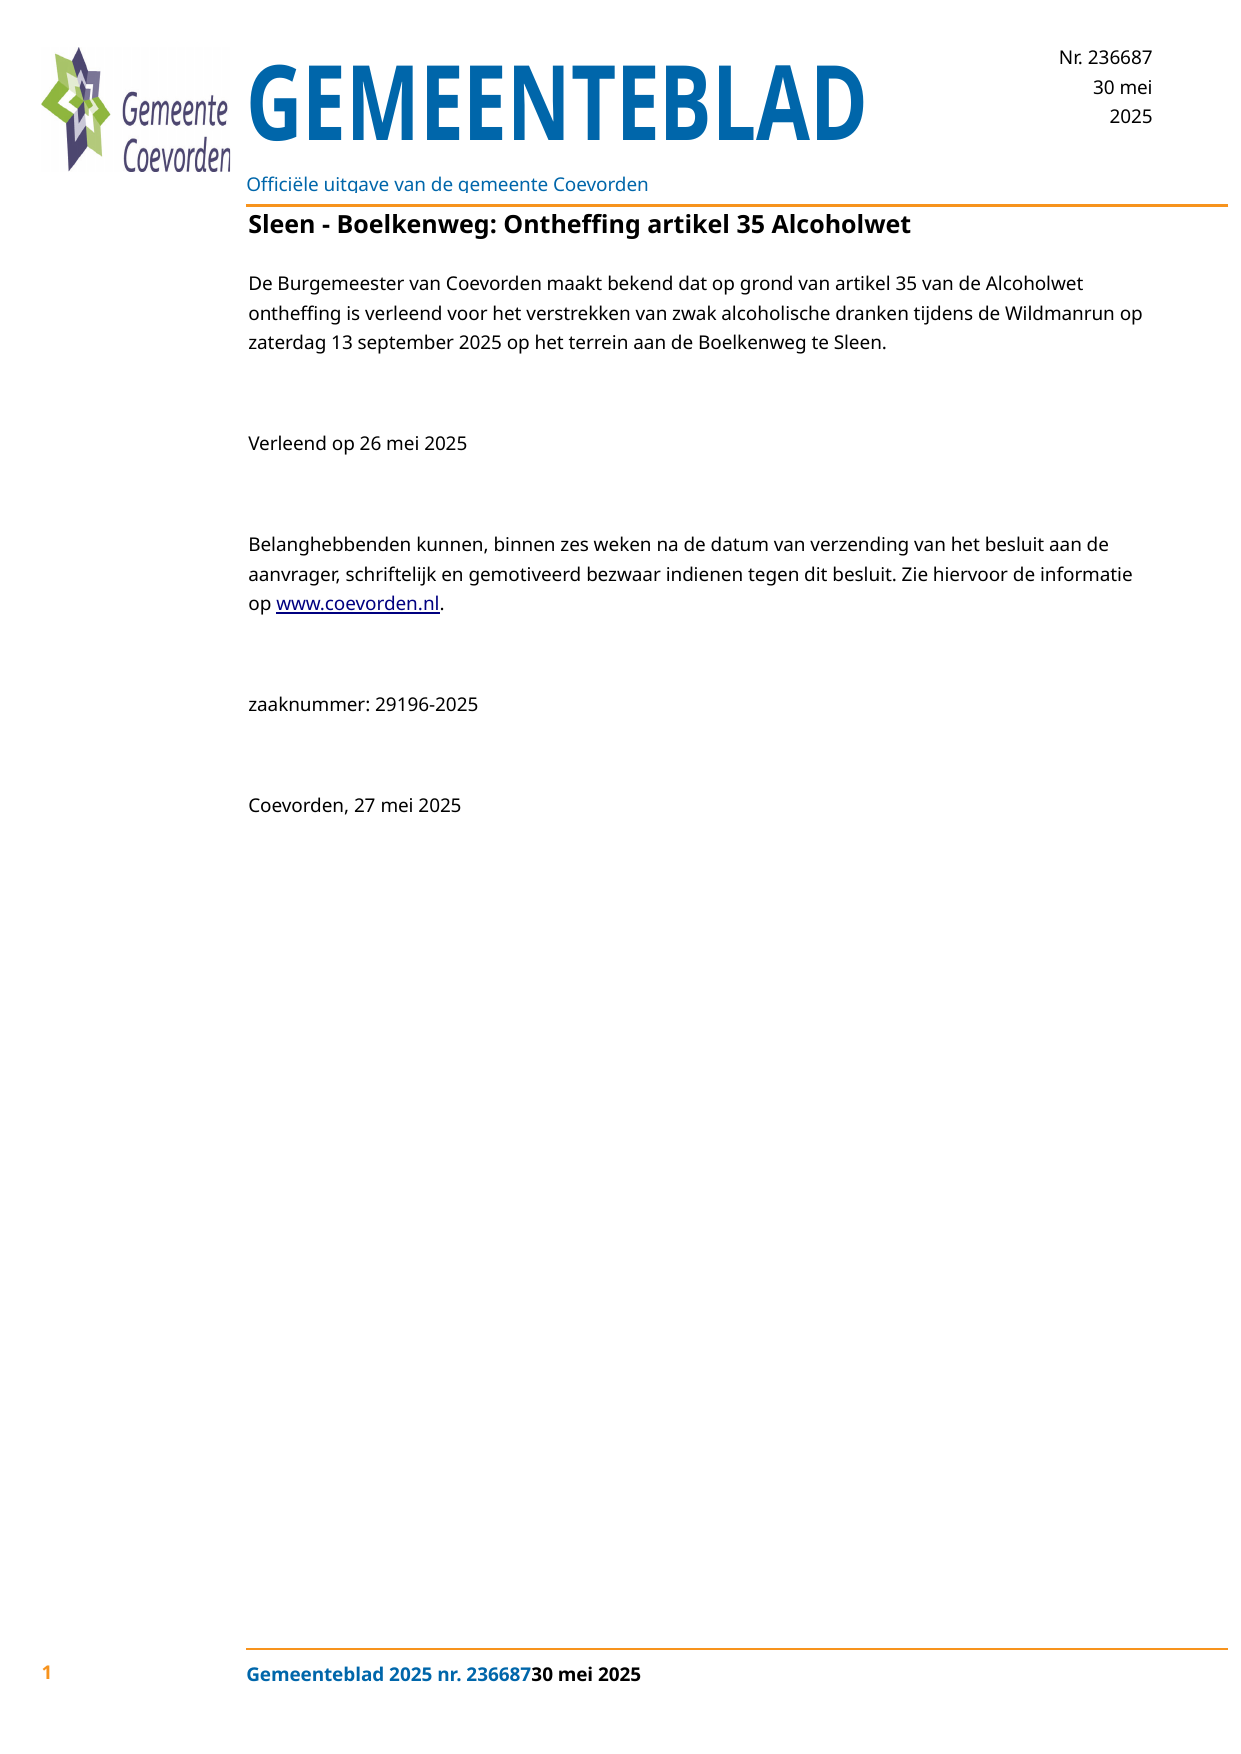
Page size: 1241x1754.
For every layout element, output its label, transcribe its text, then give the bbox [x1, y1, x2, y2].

text Belanghebbenden kunnen, binnen zes weken na de datum van verzending van het besluit aan de aanvrager, schriftelijk en gemotiveerd bezwaar indienen tegen dit besluit. Zie hiervoor de informatie op www.coevorden.nl. [248, 531, 1152, 616]
text Sleen - Boelkenweg: Ontheffing artikel 35 Alcoholwet [248, 207, 1152, 241]
text De Burgemeester van Coevorden maakt bekend dat op grond van artikel 35 van de Alcoholwet ontheffing is verleend voor het verstrekken van zwak alcoholische dranken tijdens de Wildmanrun op zaterdag 13 september 2025 op het terrein aan de Boelkenweg te Sleen. [248, 270, 1152, 355]
text Coevorden, 27 mei 2025 [248, 792, 1152, 818]
picture [41, 47, 231, 172]
text Verleend op 26 mei 2025 [248, 430, 1152, 456]
text zaaknummer: 29196-2025 [248, 691, 1152, 717]
